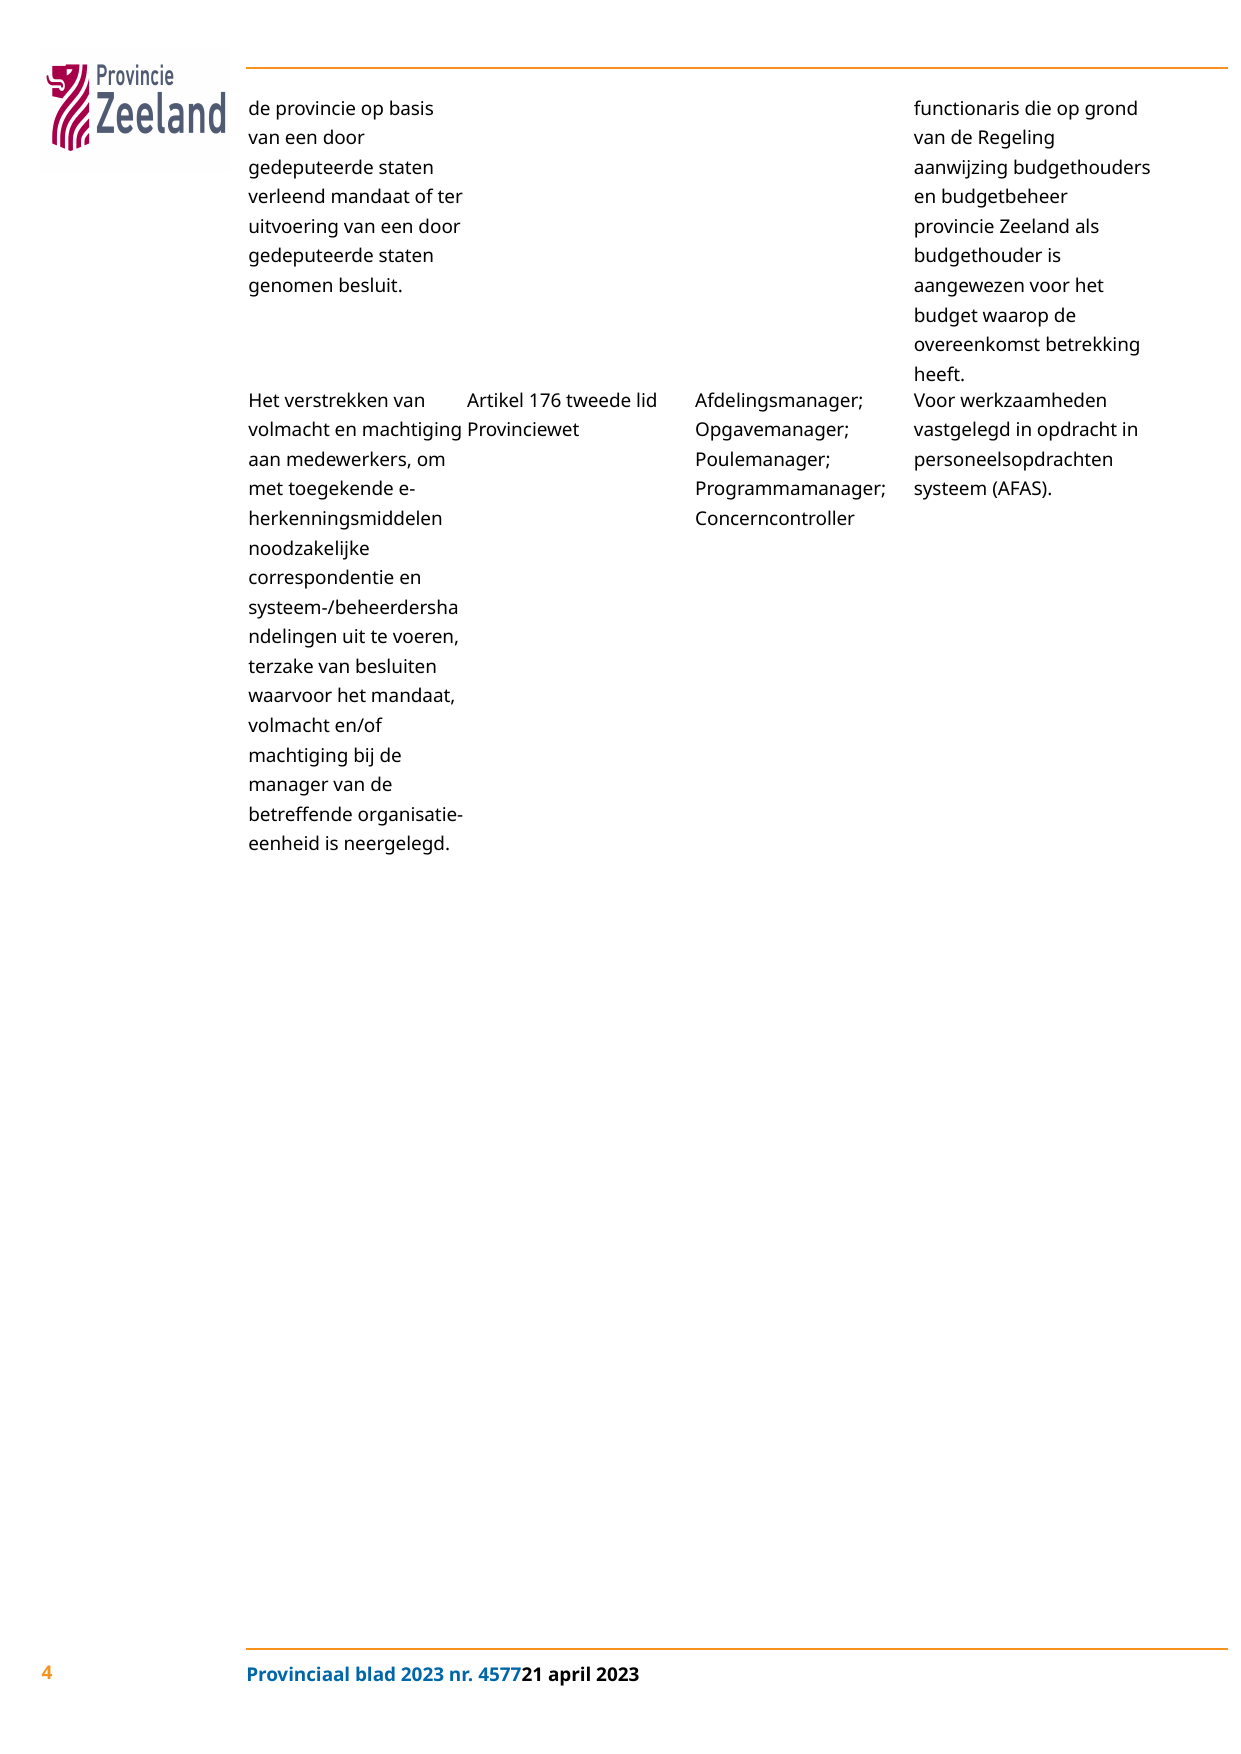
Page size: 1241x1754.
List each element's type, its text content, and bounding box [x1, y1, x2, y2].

picture [41, 47, 231, 172]
table_cell Artikel 176 tweede lid Provinciewet [467, 387, 695, 856]
table_cell Voor werkzaamheden vastgelegd in opdracht in personeelsopdrachten systeem (AFAS). [914, 387, 1152, 856]
table_cell de provincie op basis van een door gedeputeerde staten verleend mandaat of ter uitvoering van een door gedeputeerde staten genomen besluit. [248, 95, 467, 387]
table_cell Het verstrekken van volmacht en machtiging aan medewerkers, om met toegekende e-herkenningsmiddelen noodzakelijke correspondentie en systeem-/beheerdershandelingen uit te voeren, terzake van besluiten waarvoor het mandaat, volmacht en/of machtiging bij de manager van de betreffende organisatie-eenheid is neergelegd. [248, 387, 467, 856]
table_cell Afdelingsmanager; Opgavemanager; Poulemanager; Programmamanager; Concerncontroller [695, 387, 914, 856]
table_cell [695, 95, 914, 387]
table_cell functionaris die op grond van de Regeling aanwijzing budgethouders en budgetbeheer provincie Zeeland als budgethouder is aangewezen voor het budget waarop de overeenkomst betrekking heeft. [914, 95, 1152, 387]
table_cell [467, 95, 695, 387]
